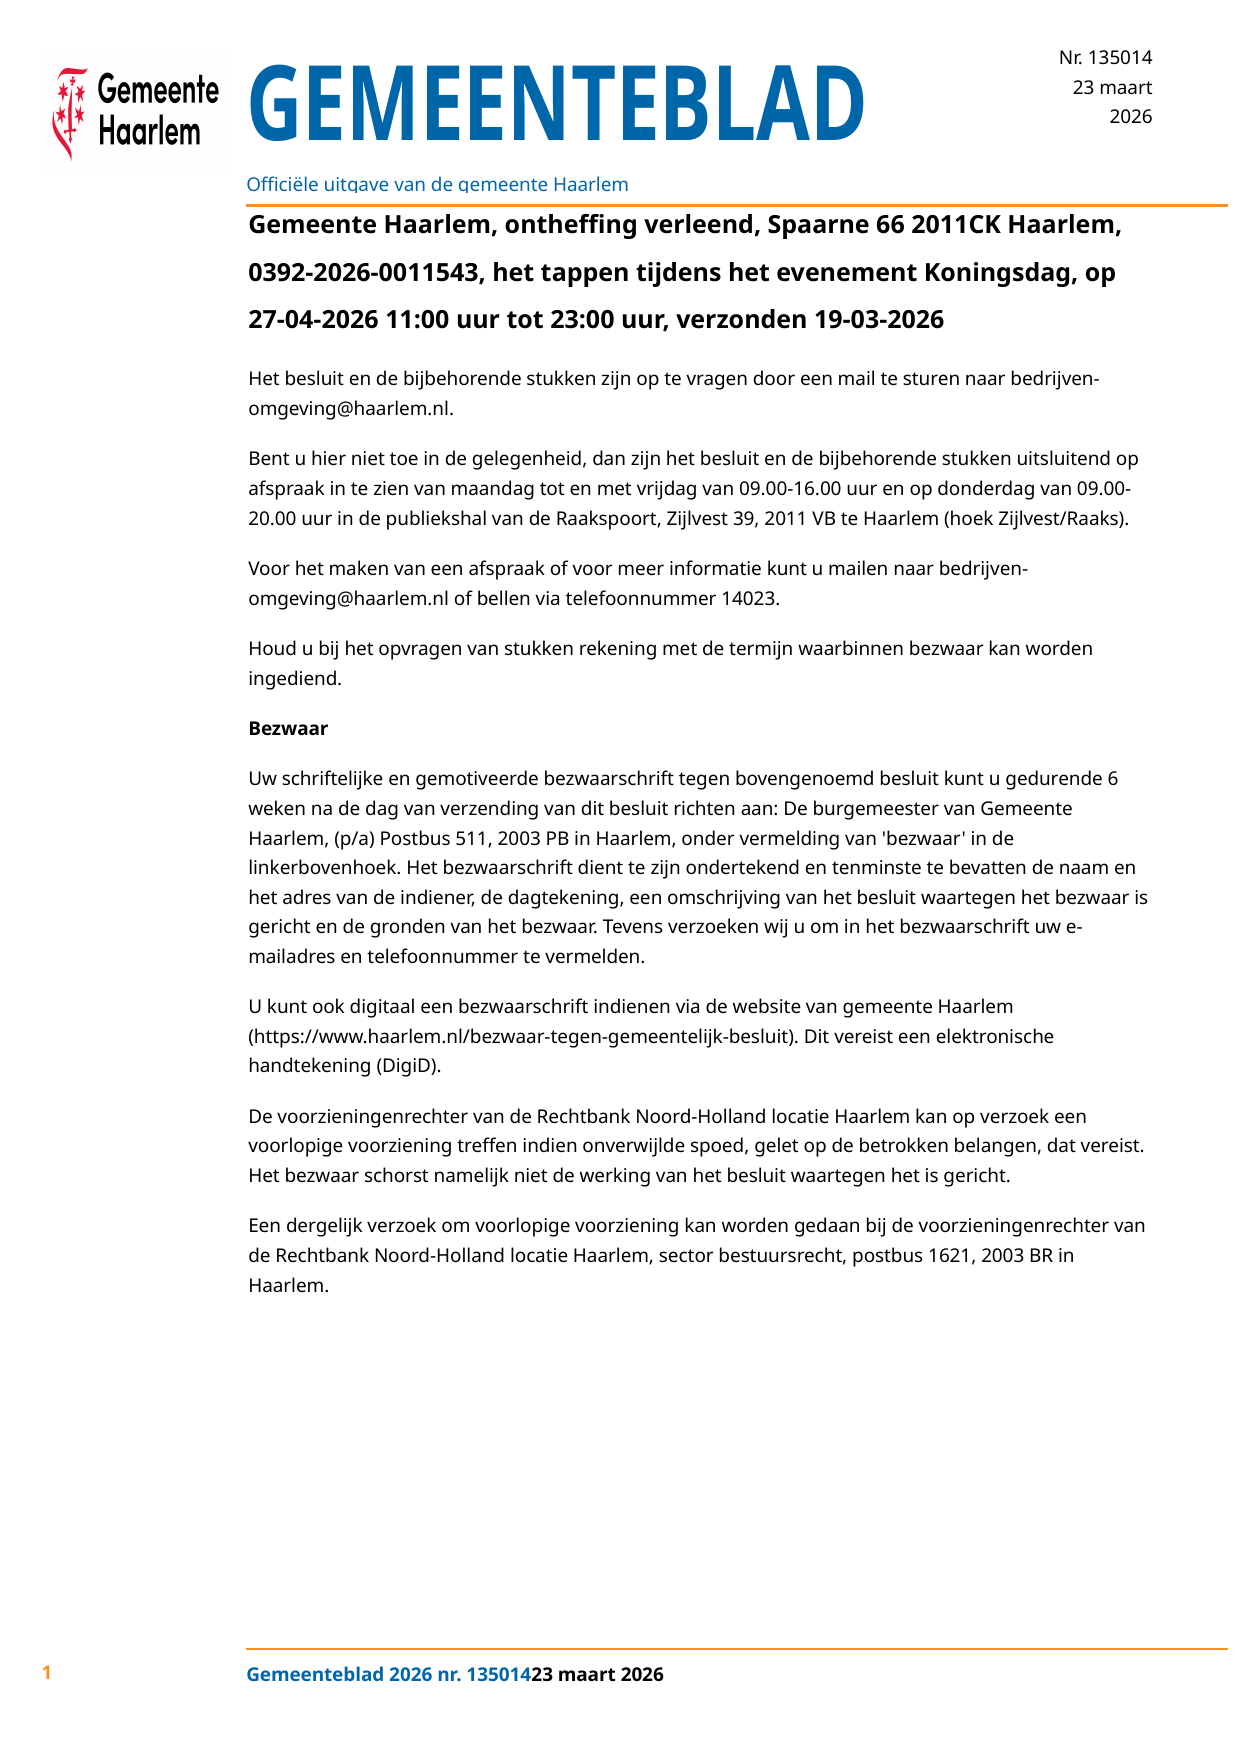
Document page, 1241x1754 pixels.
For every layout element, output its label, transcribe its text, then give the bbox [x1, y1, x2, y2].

text Een dergelijk verzoek om voorlopige voorziening kan worden gedaan bij de voorzieningenrechter van de Rechtbank Noord-Holland locatie Haarlem, sector bestuursrecht, postbus 1621, 2003 BR in Haarlem. [248, 1213, 1152, 1297]
text Bent u hier niet toe in de gelegenheid, dan zijn het besluit en de bijbehorende stukken uitsluitend op afspraak in te zien van maandag tot en met vrijdag van 09.00-16.00 uur en op donderdag van 09.00-20.00 uur in de publiekshal van de Raakspoort, Zijlvest 39, 2011 VB te Haarlem (hoek Zijlvest/Raaks). [248, 446, 1152, 530]
text Het besluit en de bijbehorende stukken zijn op te vragen door een mail te sturen naar bedrijven-omgeving@haarlem.nl. [248, 366, 1152, 421]
text De voorzieningenrechter van de Rechtbank Noord-Holland locatie Haarlem kan op verzoek een voorlopige voorziening treffen indien onverwijlde spoed, gelet op de betrokken belangen, dat vereist. Het bezwaar schorst namelijk niet de werking van het besluit waartegen het is gericht. [248, 1103, 1152, 1188]
picture [41, 47, 231, 172]
text Gemeente Haarlem, ontheffing verleend, Spaarne 66 2011CK Haarlem, 0392-2026-0011543, het tappen tijdens het evenement Koningsdag, op 27-04-2026 11:00 uur tot 23:00 uur, verzonden 19-03-2026 [248, 207, 1152, 336]
text Uw schriftelijke en gemotiveerde bezwaarschrift tegen bovengenoemd besluit kunt u gedurende 6 weken na de dag van verzending van dit besluit richten aan: De burgemeester van Gemeente Haarlem, (p/a) Postbus 511, 2003 PB in Haarlem, onder vermelding van 'bezwaar' in de linkerbovenhoek. Het bezwaarschrift dient te zijn ondertekend en tenminste te bevatten de naam en het adres van de indiener, de dagtekening, een omschrijving van het besluit waartegen het bezwaar is gericht en de gronden van het bezwaar. Tevens verzoeken wij u om in het bezwaarschrift uw e-mailadres en telefoonnummer te vermelden. [248, 766, 1152, 969]
text Bezwaar [248, 715, 1152, 741]
text Voor het maken van een afspraak of voor meer informatie kunt u mailen naar bedrijven-omgeving@haarlem.nl of bellen via telefoonnummer 14023. [248, 555, 1152, 610]
text Houd u bij het opvragen van stukken rekening met de termijn waarbinnen bezwaar kan worden ingediend. [248, 635, 1152, 690]
text U kunt ook digitaal een bezwaarschrift indienen via de website van gemeente Haarlem (https://www.haarlem.nl/bezwaar-tegen-gemeentelijk-besluit). Dit vereist een elektronische handtekening (DigiD). [248, 993, 1152, 1078]
